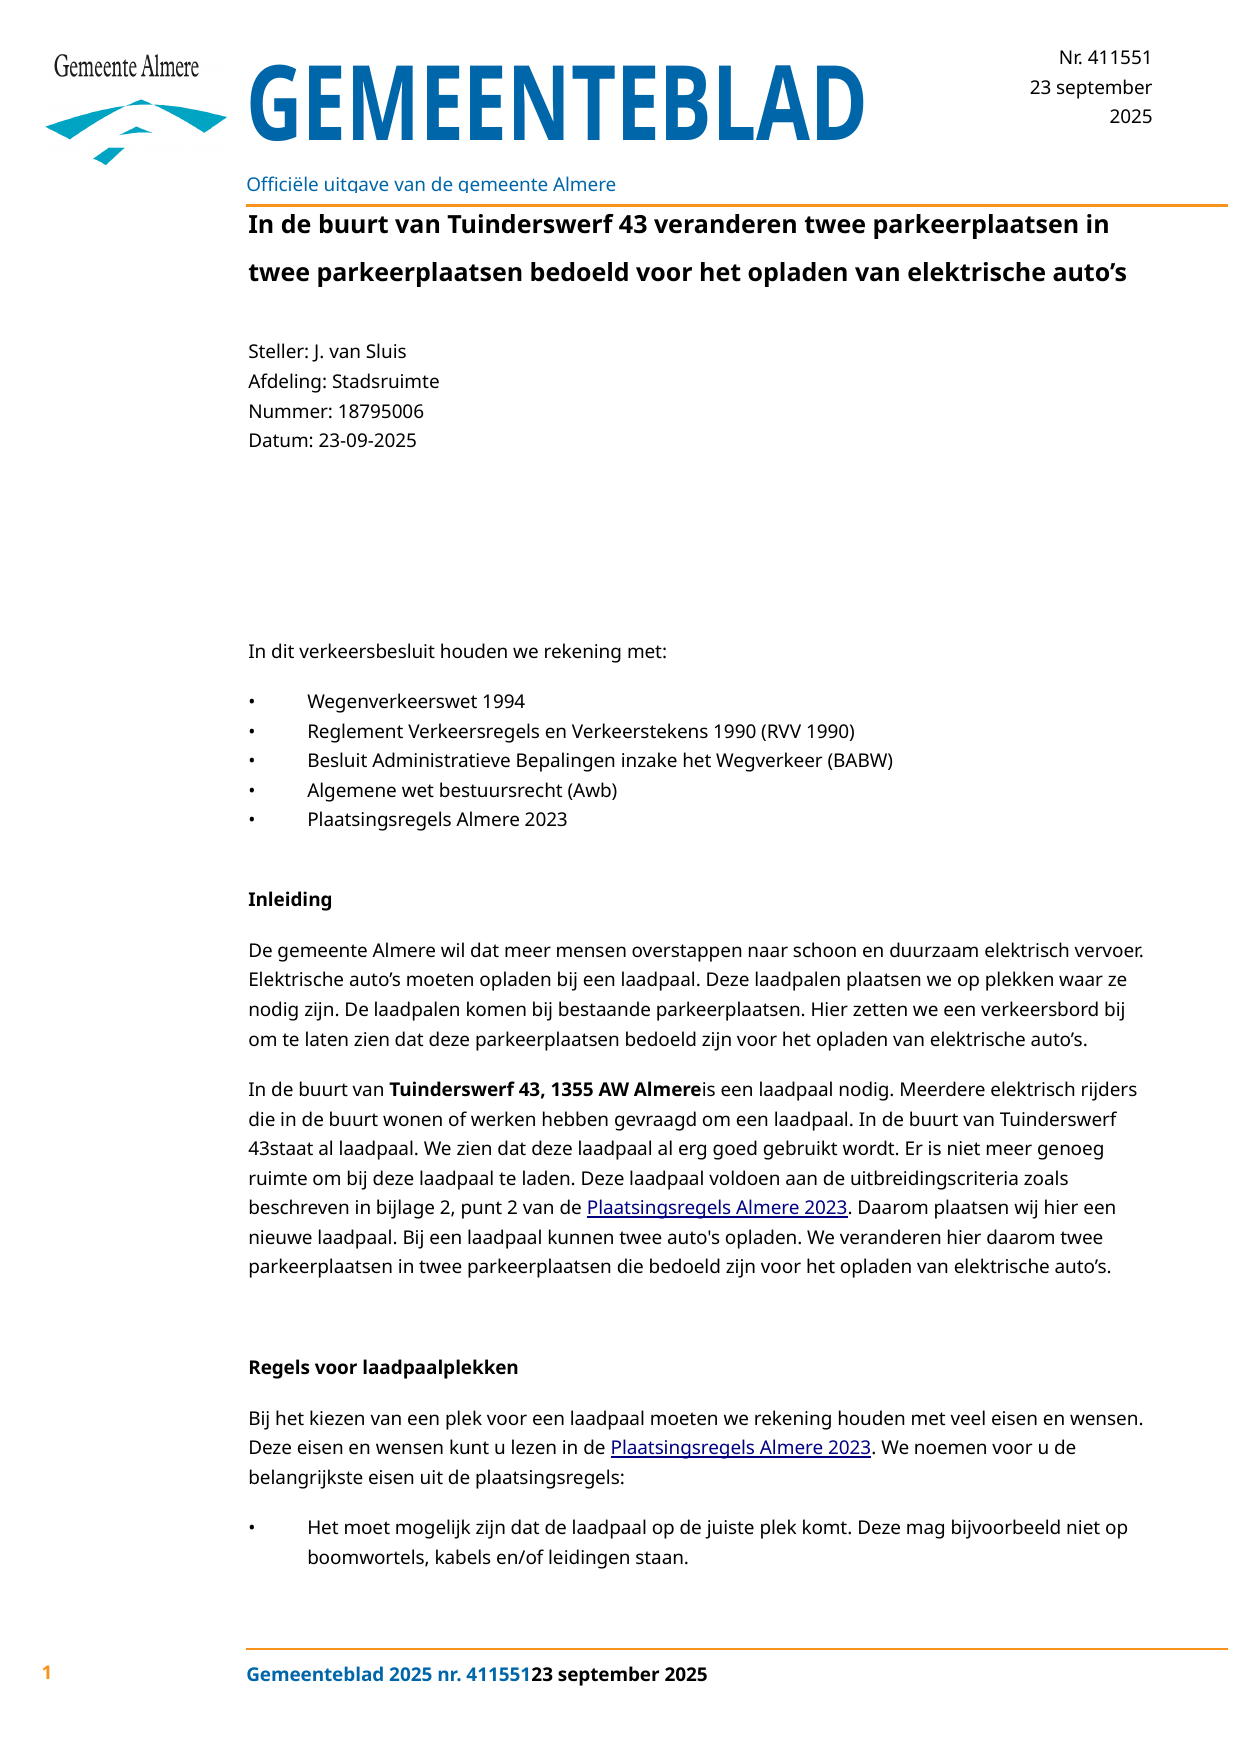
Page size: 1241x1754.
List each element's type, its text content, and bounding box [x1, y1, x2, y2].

picture [41, 47, 231, 172]
text Afdeling: Stadsruimte [248, 368, 1152, 394]
list Reglement Verkeersregels en Verkeerstekens 1990 (RVV 1990) [248, 718, 1152, 743]
list Besluit Administratieve Bepalingen inzake het Wegverkeer (BABW) [248, 747, 1152, 773]
text In dit verkeersbesluit houden we rekening met: [248, 638, 1152, 663]
list Plaatsingsregels Almere 2023 [248, 807, 1152, 832]
list Het moet mogelijk zijn dat de laadpaal op de juiste plek komt. Deze mag bijvoorbeeld niet op boomwortels, kabels en/of leidingen staan. [248, 1514, 1152, 1570]
list Algemene wet bestuursrecht (Awb) [248, 777, 1152, 803]
text Steller: J. van Sluis [248, 339, 1152, 364]
text In de buurt van Tuinderswerf 43, 1355 AW Almereis een laadpaal nodig. Meerdere elektrisch rijders die in de buurt wonen of werken hebben gevraagd om een laadpaal. In de buurt van Tuinderswerf 43staat al laadpaal. We zien dat deze laadpaal al erg goed gebruikt wordt. Er is niet meer genoeg ruimte om bij deze laadpaal te laden. Deze laadpaal voldoen aan de uitbreidingscriteria zoals beschreven in bijlage 2, punt 2 van de Plaatsingsregels Almere 2023. Daarom plaatsen wij hier een nieuwe laadpaal. Bij een laadpaal kunnen twee auto's opladen. We veranderen hier daarom twee parkeerplaatsen in twee parkeerplaatsen die bedoeld zijn voor het opladen van elektrische auto’s. [248, 1076, 1152, 1279]
text Regels voor laadpaalplekken [248, 1354, 1152, 1380]
text De gemeente Almere wil dat meer mensen overstappen naar schoon en duurzaam elektrisch vervoer. Elektrische auto’s moeten opladen bij een laadpaal. Deze laadpalen plaatsen we op plekken waar ze nodig zijn. De laadpalen komen bij bestaande parkeerplaatsen. Hier zetten we een verkeersbord bij om te laten zien dat deze parkeerplaatsen bedoeld zijn voor het opladen van elektrische auto’s. [248, 937, 1152, 1051]
text Datum: 23-09-2025 [248, 427, 1152, 453]
list Wegenverkeerswet 1994 [248, 688, 1152, 714]
text Nummer: 18795006 [248, 398, 1152, 423]
text In de buurt van Tuinderswerf 43 veranderen twee parkeerplaatsen in twee parkeerplaatsen bedoeld voor het opladen van elektrische auto’s [248, 207, 1152, 288]
text Bij het kiezen van een plek voor een laadpaal moeten we rekening houden met veel eisen en wensen. Deze eisen en wensen kunt u lezen in de Plaatsingsregels Almere 2023. We noemen voor u de belangrijkste eisen uit de plaatsingsregels: [248, 1405, 1152, 1490]
text Inleiding [248, 887, 1152, 912]
